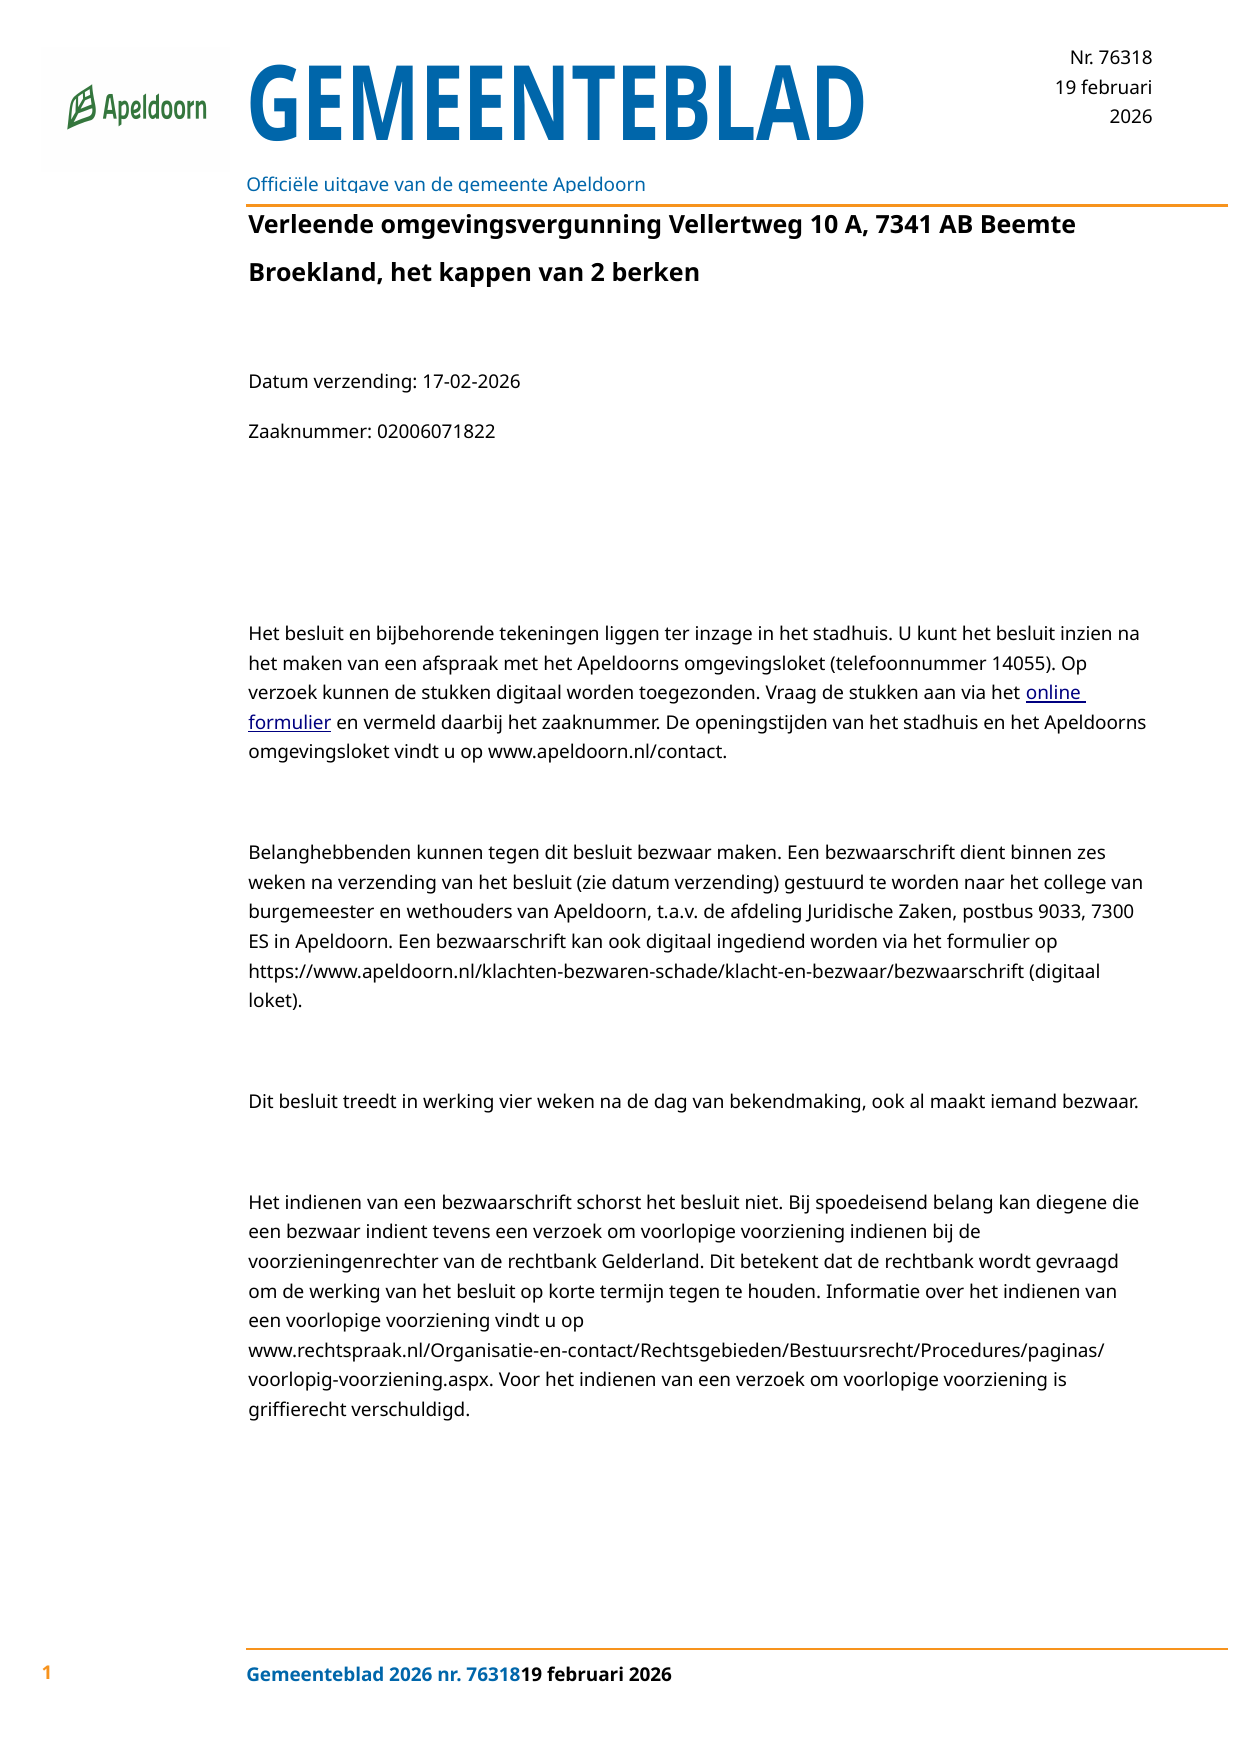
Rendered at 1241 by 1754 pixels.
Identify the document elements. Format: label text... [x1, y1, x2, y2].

text Het besluit en bijbehorende tekeningen liggen ter inzage in het stadhuis. U kunt het besluit inzien na het maken van een afspraak met het Apeldoorns omgevingsloket (telefoonnummer 14055). Op verzoek kunnen de stukken digitaal worden toegezonden. Vraag de stukken aan via het online formulier en vermeld daarbij het zaaknummer. De openingstijden van het stadhuis en het Apeldoorns omgevingsloket vindt u op www.apeldoorn.nl/contact. [248, 620, 1152, 764]
text Datum verzending: 17-02-2026 [248, 368, 1152, 394]
text Zaaknummer: 02006071822 [248, 419, 1152, 444]
text Verleende omgevingsvergunning Vellertweg 10 A, 7341 AB Beemte Broekland, het kappen van 2 berken [248, 207, 1152, 288]
picture [41, 47, 231, 172]
text Belanghebbenden kunnen tegen dit besluit bezwaar maken. Een bezwaarschrift dient binnen zes weken na verzending van het besluit (zie datum verzending) gestuurd te worden naar het college van burgemeester en wethouders van Apeldoorn, t.a.v. de afdeling Juridische Zaken, postbus 9033, 7300 ES in Apeldoorn. Een bezwaarschrift kan ook digitaal ingediend worden via het formulier op https://www.apeldoorn.nl/klachten-bezwaren-schade/klacht-en-bezwaar/bezwaarschrift (digitaal loket). [248, 839, 1152, 1013]
text Dit besluit treedt in werking vier weken na de dag van bekendmaking, ook al maakt iemand bezwaar. [248, 1088, 1152, 1114]
text Het indienen van een bezwaarschrift schorst het besluit niet. Bij spoedeisend belang kan diegene die een bezwaar indient tevens een verzoek om voorlopige voorziening indienen bij de voorzieningenrechter van de rechtbank Gelderland. Dit betekent dat de rechtbank wordt gevraagd om de werking van het besluit op korte termijn tegen te houden. Informatie over het indienen van een voorlopige voorziening vindt u op www.rechtspraak.nl/Organisatie-en-contact/Rechtsgebieden/Bestuursrecht/Procedures/paginas/voorlopig-voorziening.aspx. Voor het indienen van een verzoek om voorlopige voorziening is griffierecht verschuldigd. [248, 1189, 1152, 1422]
